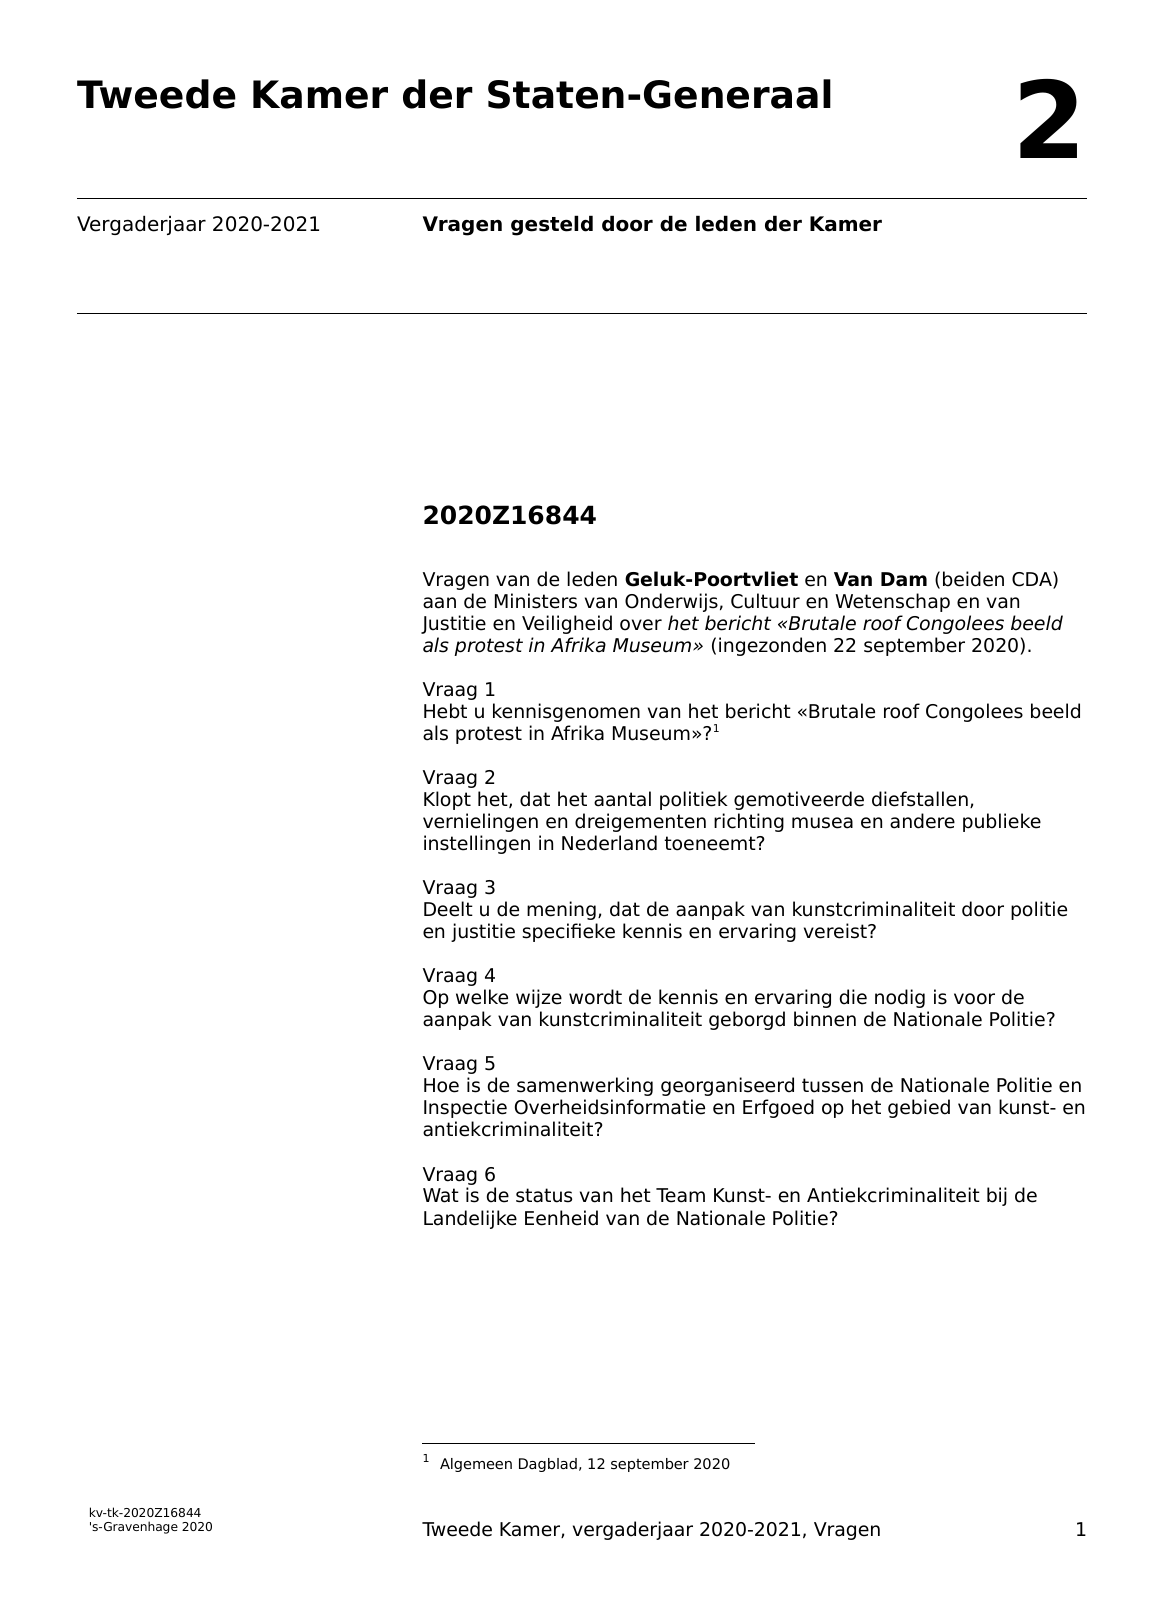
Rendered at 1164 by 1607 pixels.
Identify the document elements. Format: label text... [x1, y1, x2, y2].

table_header Tweede Kamer der Staten-Generaal [77, 59, 886, 198]
table_cell Vragen gesteld door de leden der Kamer [422, 199, 1087, 313]
text kv-tk-2020Z16844 [88, 1506, 323, 1520]
text Klopt het, dat het aantal politiek gemotiveerde diefstallen, vernielingen en dreigementen richting musea en andere publieke instellingen in Nederland toeneemt? [422, 789, 1087, 855]
text Vragen van de leden Geluk-Poortvliet en Van Dam (beiden CDA) aan de Ministers van Onderwijs, Cultuur en Wetenschap en van Justitie en Veiligheid over het bericht «Brutale roof Congolees beeld als protest in Afrika Museum» (ingezonden 22 september 2020). [422, 569, 1087, 657]
text Hoe is de samenwerking georganiseerd tussen de Nationale Politie en Inspectie Overheidsinformatie en Erfgoed op het gebied van kunst- en antiekcriminaliteit? [422, 1075, 1087, 1141]
text Op welke wijze wordt de kennis en ervaring die nodig is voor de aanpak van kunstcriminaliteit geborgd binnen de Nationale Politie? [422, 987, 1087, 1031]
text 2020Z16844 [422, 501, 1087, 531]
table_cell Vergaderjaar 2020-2021 [77, 199, 422, 313]
text Vraag 2 [422, 767, 1087, 789]
text Vraag 5 [422, 1053, 1087, 1075]
text 's-Gravenhage 2020 [88, 1520, 323, 1534]
text Vraag 6 [422, 1163, 1087, 1185]
text Vraag 1 [422, 679, 1087, 701]
text Hebt u kennisgenomen van het bericht «Brutale roof Congolees beeld als protest in Afrika Museum»? [422, 701, 1087, 745]
text Wat is de status van het Team Kunst- en Antiekcriminaliteit bij de Landelijke Eenheid van de Nationale Politie? [422, 1185, 1087, 1229]
text Vraag 4 [422, 965, 1087, 987]
table_header 2 [886, 59, 1087, 198]
text Deelt u de mening, dat de aanpak van kunstcriminaliteit door politie en justitie specifieke kennis en ervaring vereist? [422, 899, 1087, 943]
text Algemeen Dagblad, 12 september 2020 [422, 1452, 1087, 1474]
text Vraag 3 [422, 877, 1087, 899]
